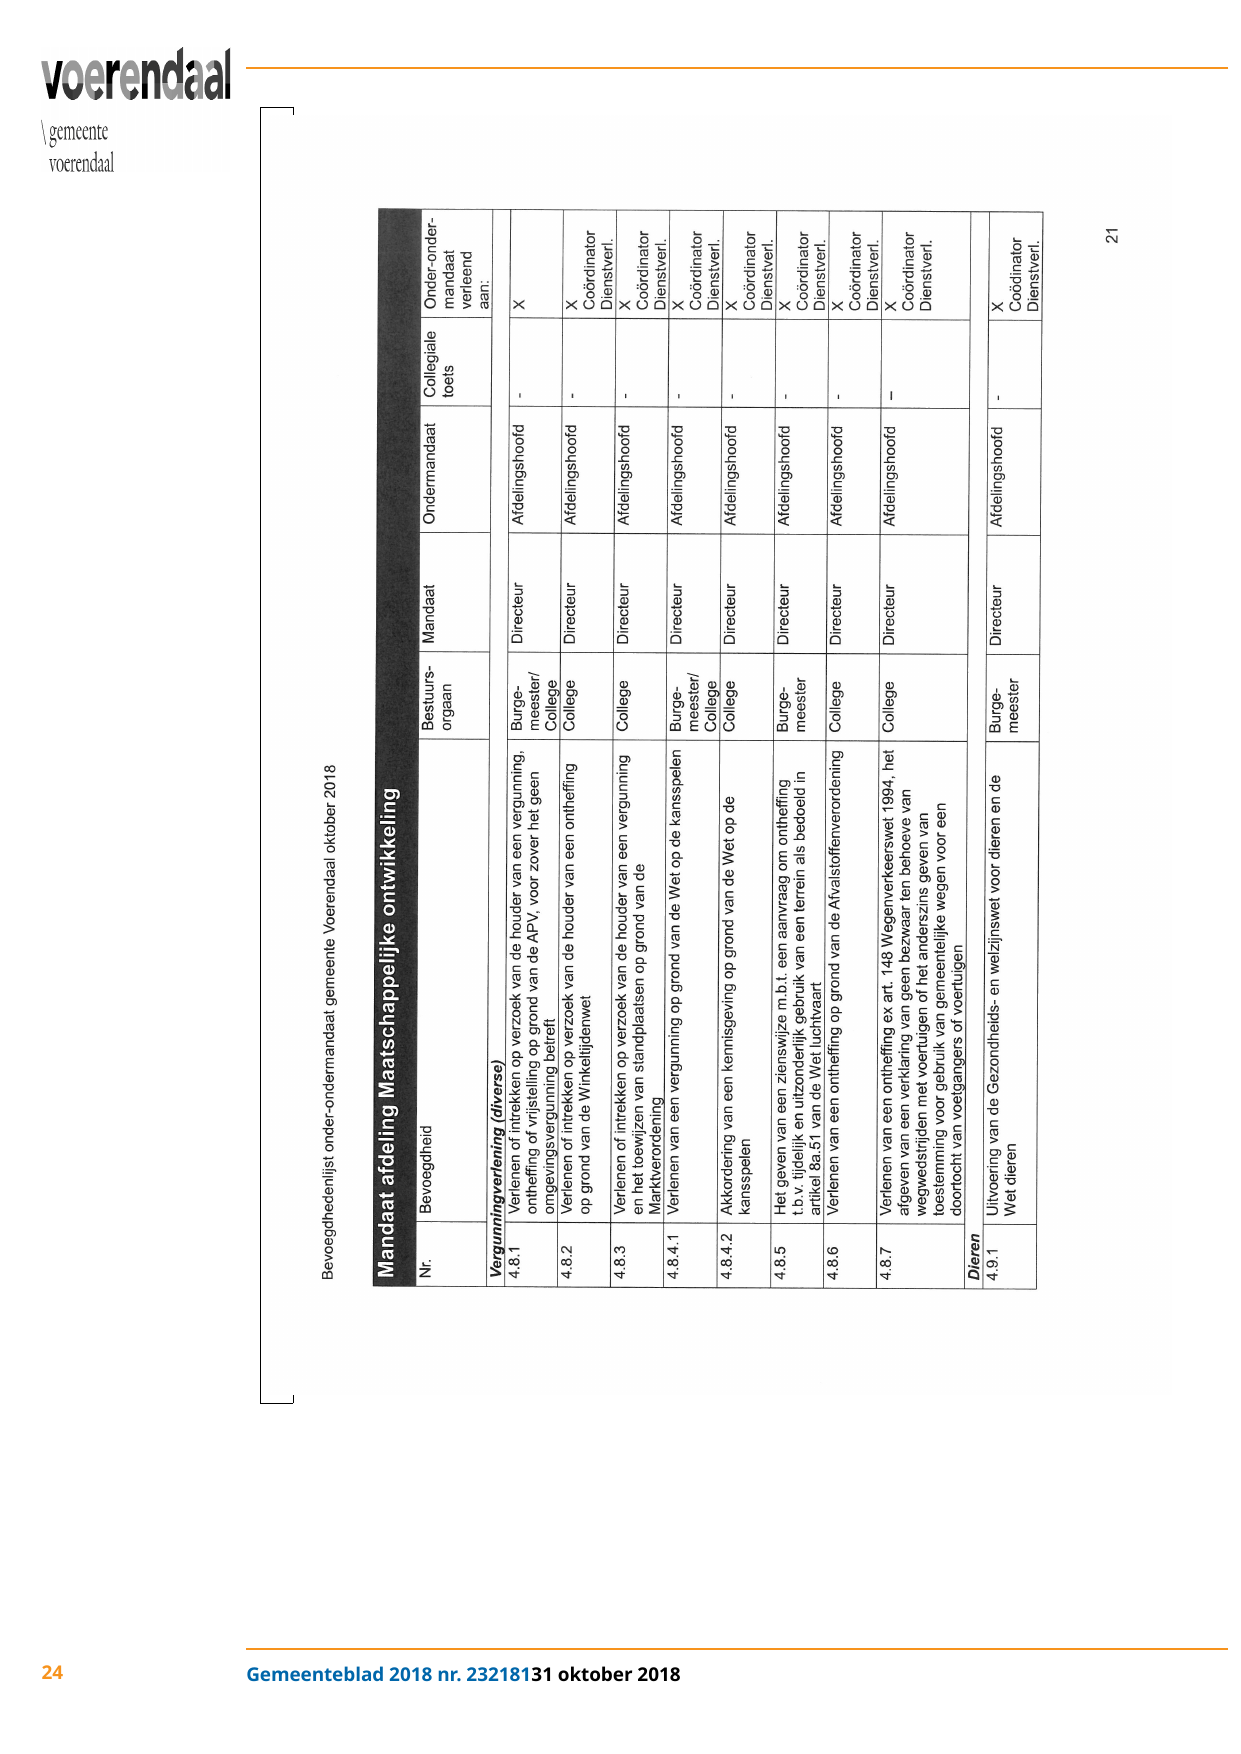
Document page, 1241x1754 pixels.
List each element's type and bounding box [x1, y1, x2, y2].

picture [268, 115, 1173, 1395]
picture [41, 47, 231, 172]
